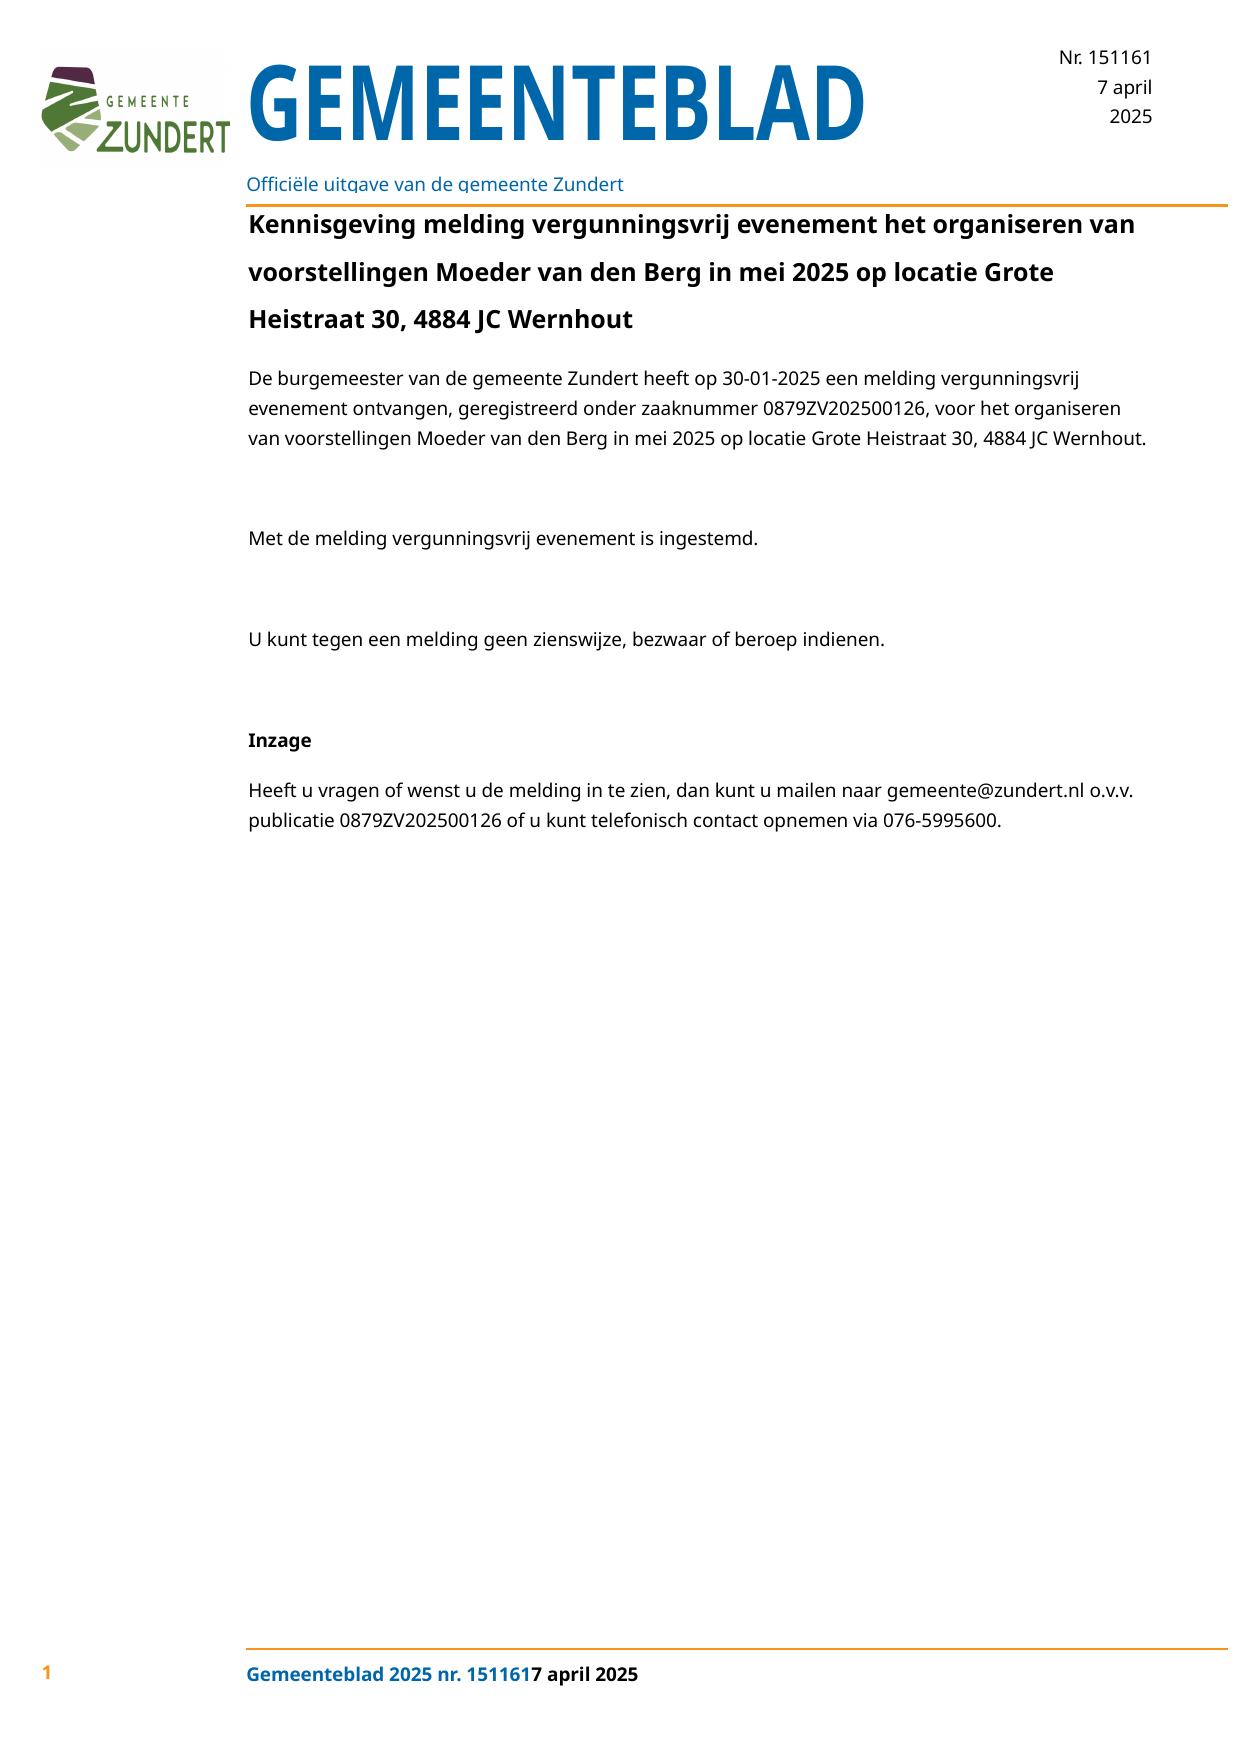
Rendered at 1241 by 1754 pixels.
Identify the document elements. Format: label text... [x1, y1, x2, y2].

text U kunt tegen een melding geen zienswijze, bezwaar of beroep indienen. [248, 626, 1152, 652]
picture [41, 47, 231, 172]
text Met de melding vergunningsvrij evenement is ingestemd. [248, 526, 1152, 551]
text Inzage [248, 727, 1152, 753]
text Kennisgeving melding vergunningsvrij evenement het organiseren van voorstellingen Moeder van den Berg in mei 2025 op locatie Grote Heistraat 30, 4884 JC Wernhout [248, 207, 1152, 336]
text Heeft u vragen of wenst u de melding in te zien, dan kunt u mailen naar gemeente@zundert.nl o.v.v. publicatie 0879ZV202500126 of u kunt telefonisch contact opnemen via 076-5995600. [248, 778, 1152, 833]
text De burgemeester van de gemeente Zundert heeft op 30-01-2025 een melding vergunningsvrij evenement ontvangen, geregistreerd onder zaaknummer 0879ZV202500126, voor het organiseren van voorstellingen Moeder van den Berg in mei 2025 op locatie Grote Heistraat 30, 4884 JC Wernhout. [248, 366, 1152, 450]
